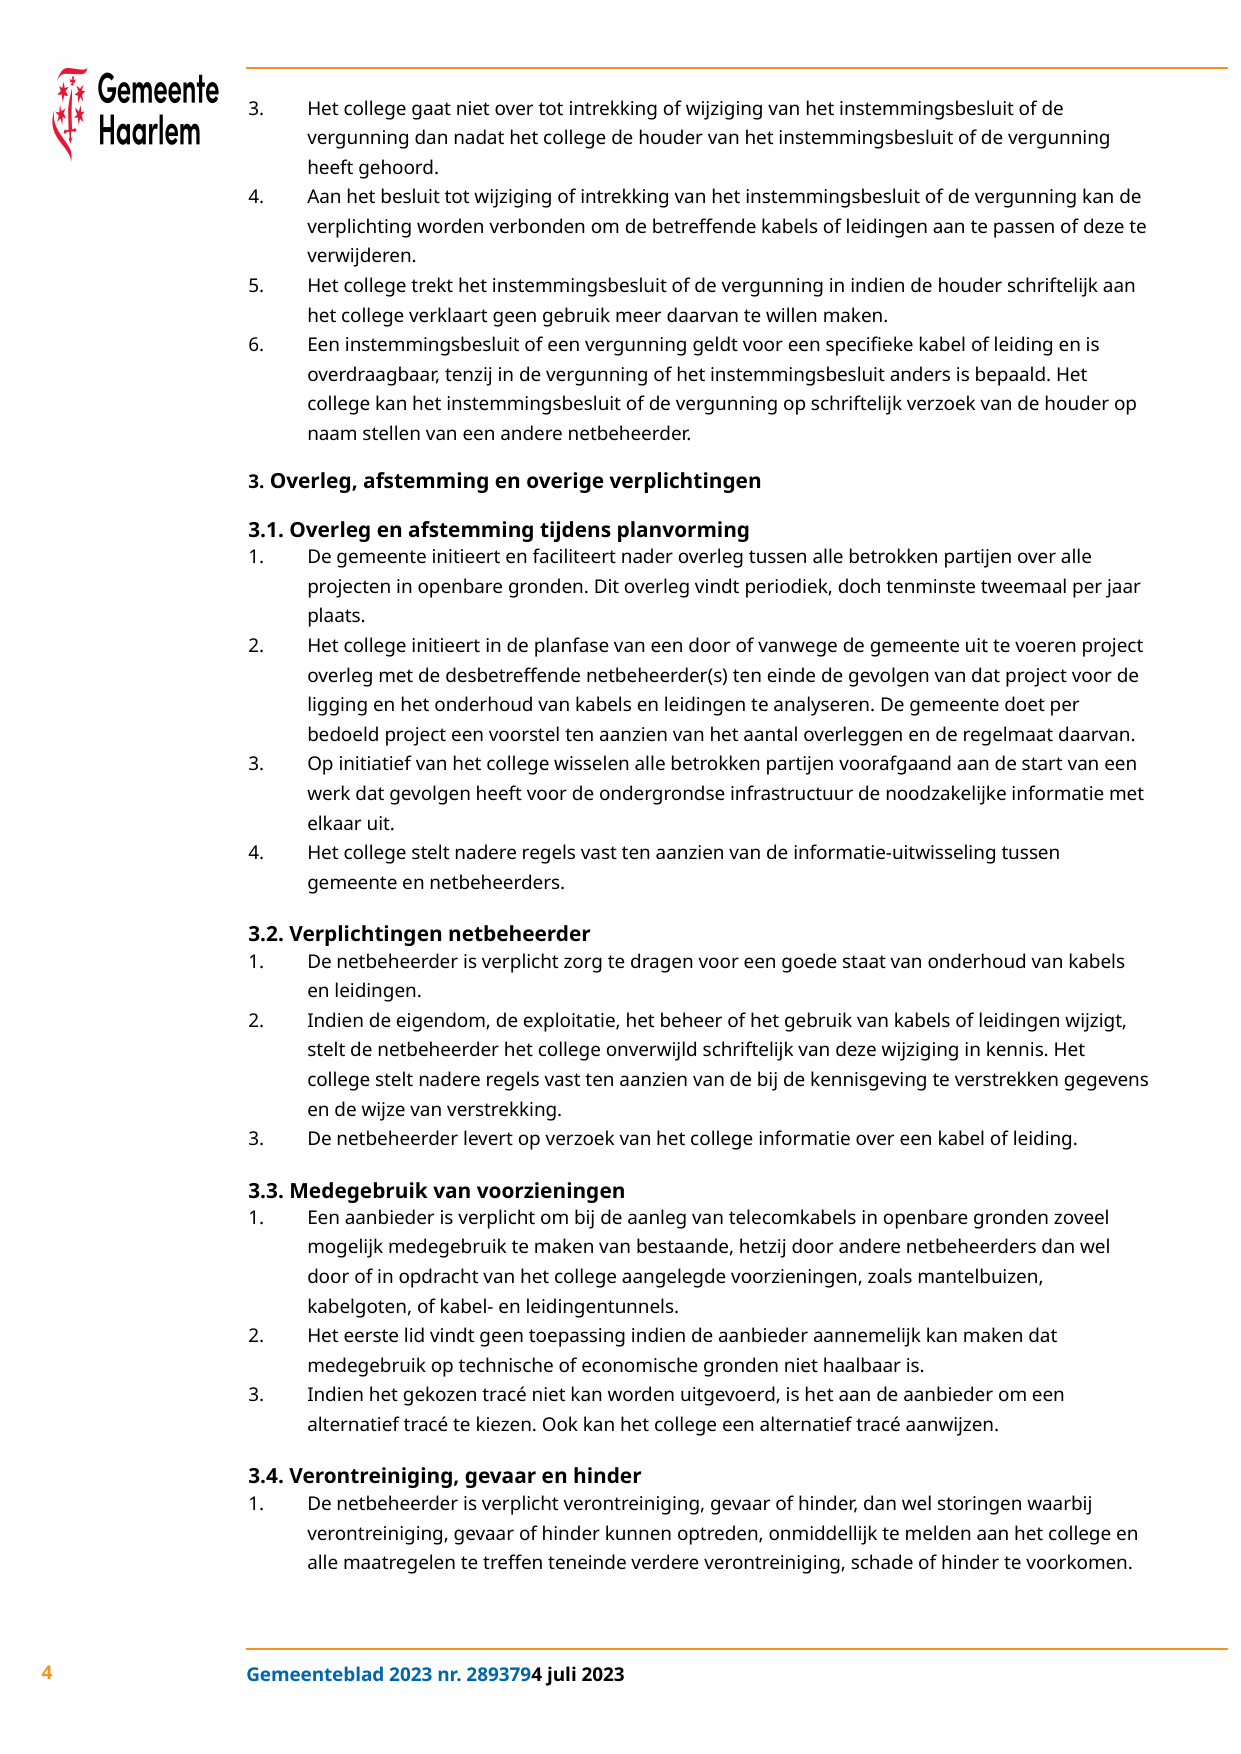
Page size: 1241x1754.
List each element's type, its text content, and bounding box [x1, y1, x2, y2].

text 3.3. Medegebruik van voorzieningen [248, 1176, 1152, 1204]
list Een aanbieder is verplicht om bij de aanleg van telecomkabels in openbare gronden zoveel mogelijk medegebruik te maken van bestaande, hetzij door andere netbeheerders dan wel door of in opdracht van het college aangelegde voorzieningen, zoals mantelbuizen, kabelgoten, of kabel- en leidingentunnels. [248, 1204, 1152, 1319]
list De netbeheerder is verplicht verontreiniging, gevaar of hinder, dan wel storingen waarbij verontreiniging, gevaar of hinder kunnen optreden, onmiddellijk te melden aan het college en alle maatregelen te treffen teneinde verdere verontreiniging, schade of hinder te voorkomen. [248, 1490, 1152, 1575]
text 3.4. Verontreiniging, gevaar en hinder [248, 1462, 1152, 1490]
text 3. Overleg, afstemming en overige verplichtingen [248, 466, 1152, 494]
picture [41, 47, 231, 172]
text 3.1. Overleg en afstemming tijdens planvorming [248, 515, 1152, 543]
list Het college initieert in de planfase van een door of vanwege de gemeente uit te voeren project overleg met de desbetreffende netbeheerder(s) ten einde de gevolgen van dat project voor de ligging en het onderhoud van kabels en leidingen te analyseren. De gemeente doet per bedoeld project een voorstel ten aanzien van het aantal overleggen en de regelmaat daarvan. [248, 632, 1152, 747]
list De netbeheerder levert op verzoek van het college informatie over een kabel of leiding. [248, 1125, 1152, 1151]
list De netbeheerder is verplicht zorg te dragen voor een goede staat van onderhoud van kabels en leidingen. [248, 948, 1152, 1003]
list Aan het besluit tot wijziging of intrekking van het instemmingsbesluit of de vergunning kan de verplichting worden verbonden om de betreffende kabels of leidingen aan te passen of deze te verwijderen. [248, 183, 1152, 268]
list Een instemmingsbesluit of een vergunning geldt voor een specifieke kabel of leiding en is overdraagbaar, tenzij in de vergunning of het instemmingsbesluit anders is bepaald. Het college kan het instemmingsbesluit of de vergunning op schriftelijk verzoek van de houder op naam stellen van een andere netbeheerder. [248, 331, 1152, 446]
list Het college gaat niet over tot intrekking of wijziging van het instemmingsbesluit of de vergunning dan nadat het college de houder van het instemmingsbesluit of de vergunning heeft gehoord. [248, 95, 1152, 180]
list Indien het gekozen tracé niet kan worden uitgevoerd, is het aan de aanbieder om een alternatief tracé te kiezen. Ook kan het college een alternatief tracé aanwijzen. [248, 1382, 1152, 1437]
list Het eerste lid vindt geen toepassing indien de aanbieder aannemelijk kan maken dat medegebruik op technische of economische gronden niet haalbaar is. [248, 1322, 1152, 1378]
list Op initiatief van het college wisselen alle betrokken partijen voorafgaand aan de start van een werk dat gevolgen heeft voor de ondergrondse infrastructuur de noodzakelijke informatie met elkaar uit. [248, 751, 1152, 836]
list Indien de eigendom, de exploitatie, het beheer of het gebruik van kabels of leidingen wijzigt, stelt de netbeheerder het college onverwijld schriftelijk van deze wijziging in kennis. Het college stelt nadere regels vast ten aanzien van de bij de kennisgeving te verstrekken gegevens en de wijze van verstrekking. [248, 1007, 1152, 1121]
text 3.2. Verplichtingen netbeheerder [248, 919, 1152, 948]
list Het college stelt nadere regels vast ten aanzien van de informatie-uitwisseling tussen gemeente en netbeheerders. [248, 839, 1152, 895]
list Het college trekt het instemmingsbesluit of de vergunning in indien de houder schriftelijk aan het college verklaart geen gebruik meer daarvan te willen maken. [248, 272, 1152, 328]
list De gemeente initieert en faciliteert nader overleg tussen alle betrokken partijen over alle projecten in openbare gronden. Dit overleg vindt periodiek, doch tenminste tweemaal per jaar plaats. [248, 543, 1152, 628]
